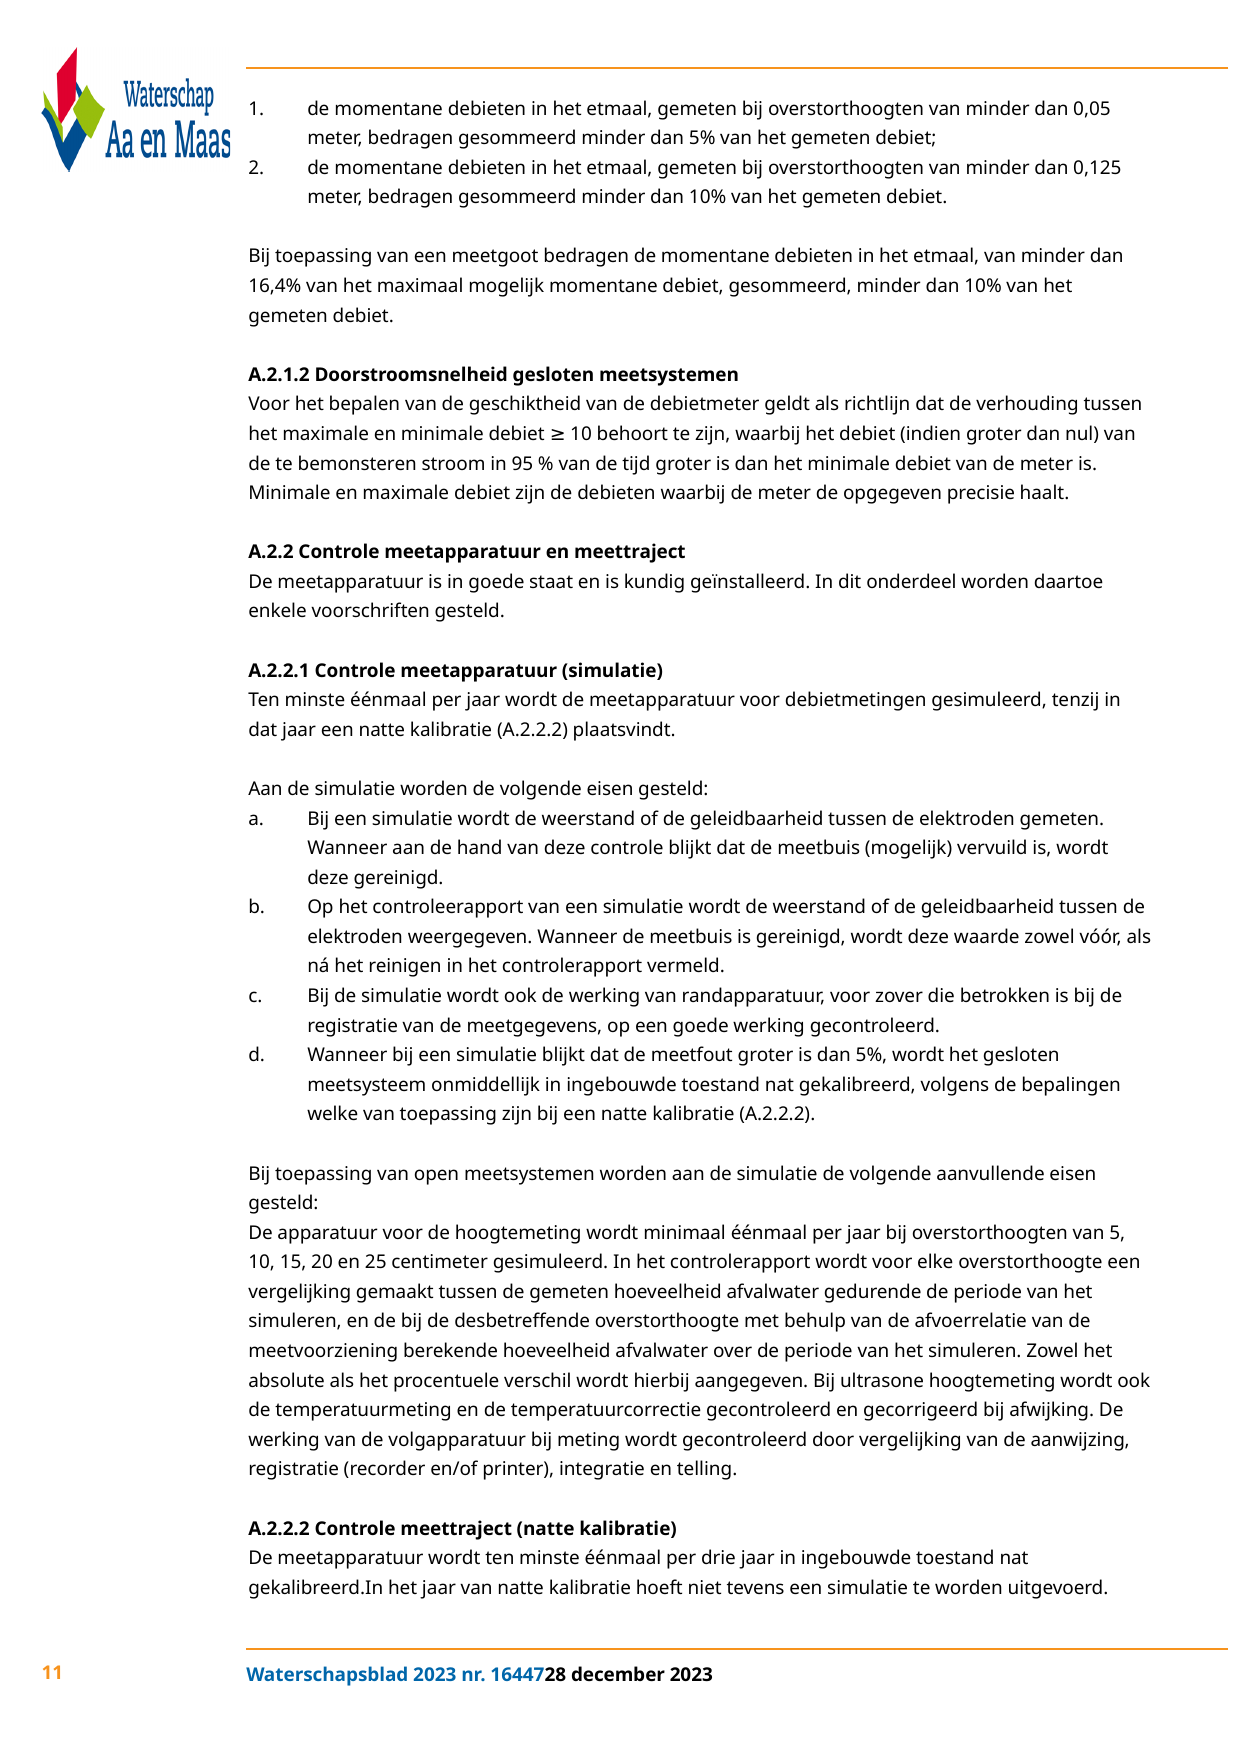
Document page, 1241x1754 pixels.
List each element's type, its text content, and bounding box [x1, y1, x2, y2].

list de momentane debieten in het etmaal, gemeten bij overstorthoogten van minder dan 0,125 meter, bedragen gesommeerd minder dan 10% van het gemeten debiet. [248, 154, 1152, 209]
text A.2.2.2 Controle meettraject (natte kalibratie) [248, 1515, 1152, 1541]
list Wanneer bij een simulatie blijkt dat de meetfout groter is dan 5%, wordt het gesloten meetsysteem onmiddellijk in ingebouwde toestand nat gekalibreerd, volgens de bepalingen welke van toepassing zijn bij een natte kalibratie (A.2.2.2). [248, 1041, 1152, 1126]
text Aan de simulatie worden de volgende eisen gesteld: [248, 775, 1152, 801]
list Bij de simulatie wordt ook de werking van randapparatuur, voor zover die betrokken is bij de registratie van de meetgegevens, op een goede werking gecontroleerd. [248, 982, 1152, 1038]
list Op het controleerapport van een simulatie wordt de weerstand of de geleidbaarheid tussen de elektroden weergegeven. Wanneer de meetbuis is gereinigd, wordt deze waarde zowel vóór, als ná het reinigen in het controlerapport vermeld. [248, 893, 1152, 978]
text Bij toepassing van open meetsystemen worden aan de simulatie de volgende aanvullende eisen gesteld: [248, 1160, 1152, 1215]
text De meetapparatuur wordt ten minste éénmaal per drie jaar in ingebouwde toestand nat gekalibreerd.In het jaar van natte kalibratie hoeft niet tevens een simulatie te worden uitgevoerd. [248, 1544, 1152, 1600]
list de momentane debieten in het etmaal, gemeten bij overstorthoogten van minder dan 0,05 meter, bedragen gesommeerd minder dan 5% van het gemeten debiet; [248, 95, 1152, 150]
text Ten minste éénmaal per jaar wordt de meetapparatuur voor debietmetingen gesimuleerd, tenzij in dat jaar een natte kalibratie (A.2.2.2) plaatsvindt. [248, 686, 1152, 742]
text De apparatuur voor de hoogtemeting wordt minimaal éénmaal per jaar bij overstorthoogten van 5, 10, 15, 20 en 25 centimeter gesimuleerd. In het controlerapport wordt voor elke overstorthoogte een vergelijking gemaakt tussen de gemeten hoeveelheid afvalwater gedurende de periode van het simuleren, en de bij de desbetreffende overstorthoogte met behulp van de afvoerrelatie van de meetvoorziening berekende hoeveelheid afvalwater over de periode van het simuleren. Zowel het absolute als het procentuele verschil wordt hierbij aangegeven. Bij ultrasone hoogtemeting wordt ook de temperatuurmeting en de temperatuurcorrectie gecontroleerd en gecorrigeerd bij afwijking. De werking van de volgapparatuur bij meting wordt gecontroleerd door vergelijking van de aanwijzing, registratie (recorder en/of printer), integratie en telling. [248, 1219, 1152, 1481]
list Bij een simulatie wordt de weerstand of de geleidbaarheid tussen de elektroden gemeten. Wanneer aan de hand van deze controle blijkt dat de meetbuis (mogelijk) vervuild is, wordt deze gereinigd. [248, 805, 1152, 890]
text A.2.1.2 Doorstroomsnelheid gesloten meetsystemen [248, 361, 1152, 387]
text De meetapparatuur is in goede staat en is kundig geïnstalleerd. In dit onderdeel worden daartoe enkele voorschriften gesteld. [248, 568, 1152, 623]
picture [41, 47, 231, 172]
text A.2.2 Controle meetapparatuur en meettraject [248, 538, 1152, 564]
text A.2.2.1 Controle meetapparatuur (simulatie) [248, 657, 1152, 683]
text Bij toepassing van een meetgoot bedragen de momentane debieten in het etmaal, van minder dan 16,4% van het maximaal mogelijk momentane debiet, gesommeerd, minder dan 10% van het gemeten debiet. [248, 243, 1152, 328]
text Voor het bepalen van de geschiktheid van de debietmeter geldt als richtlijn dat de verhouding tussen het maximale en minimale debiet ≥ 10 behoort te zijn, waarbij het debiet (indien groter dan nul) van de te bemonsteren stroom in 95 % van de tijd groter is dan het minimale debiet van de meter is. Minimale en maximale debiet zijn de debieten waarbij de meter de opgegeven precisie haalt. [248, 391, 1152, 505]
